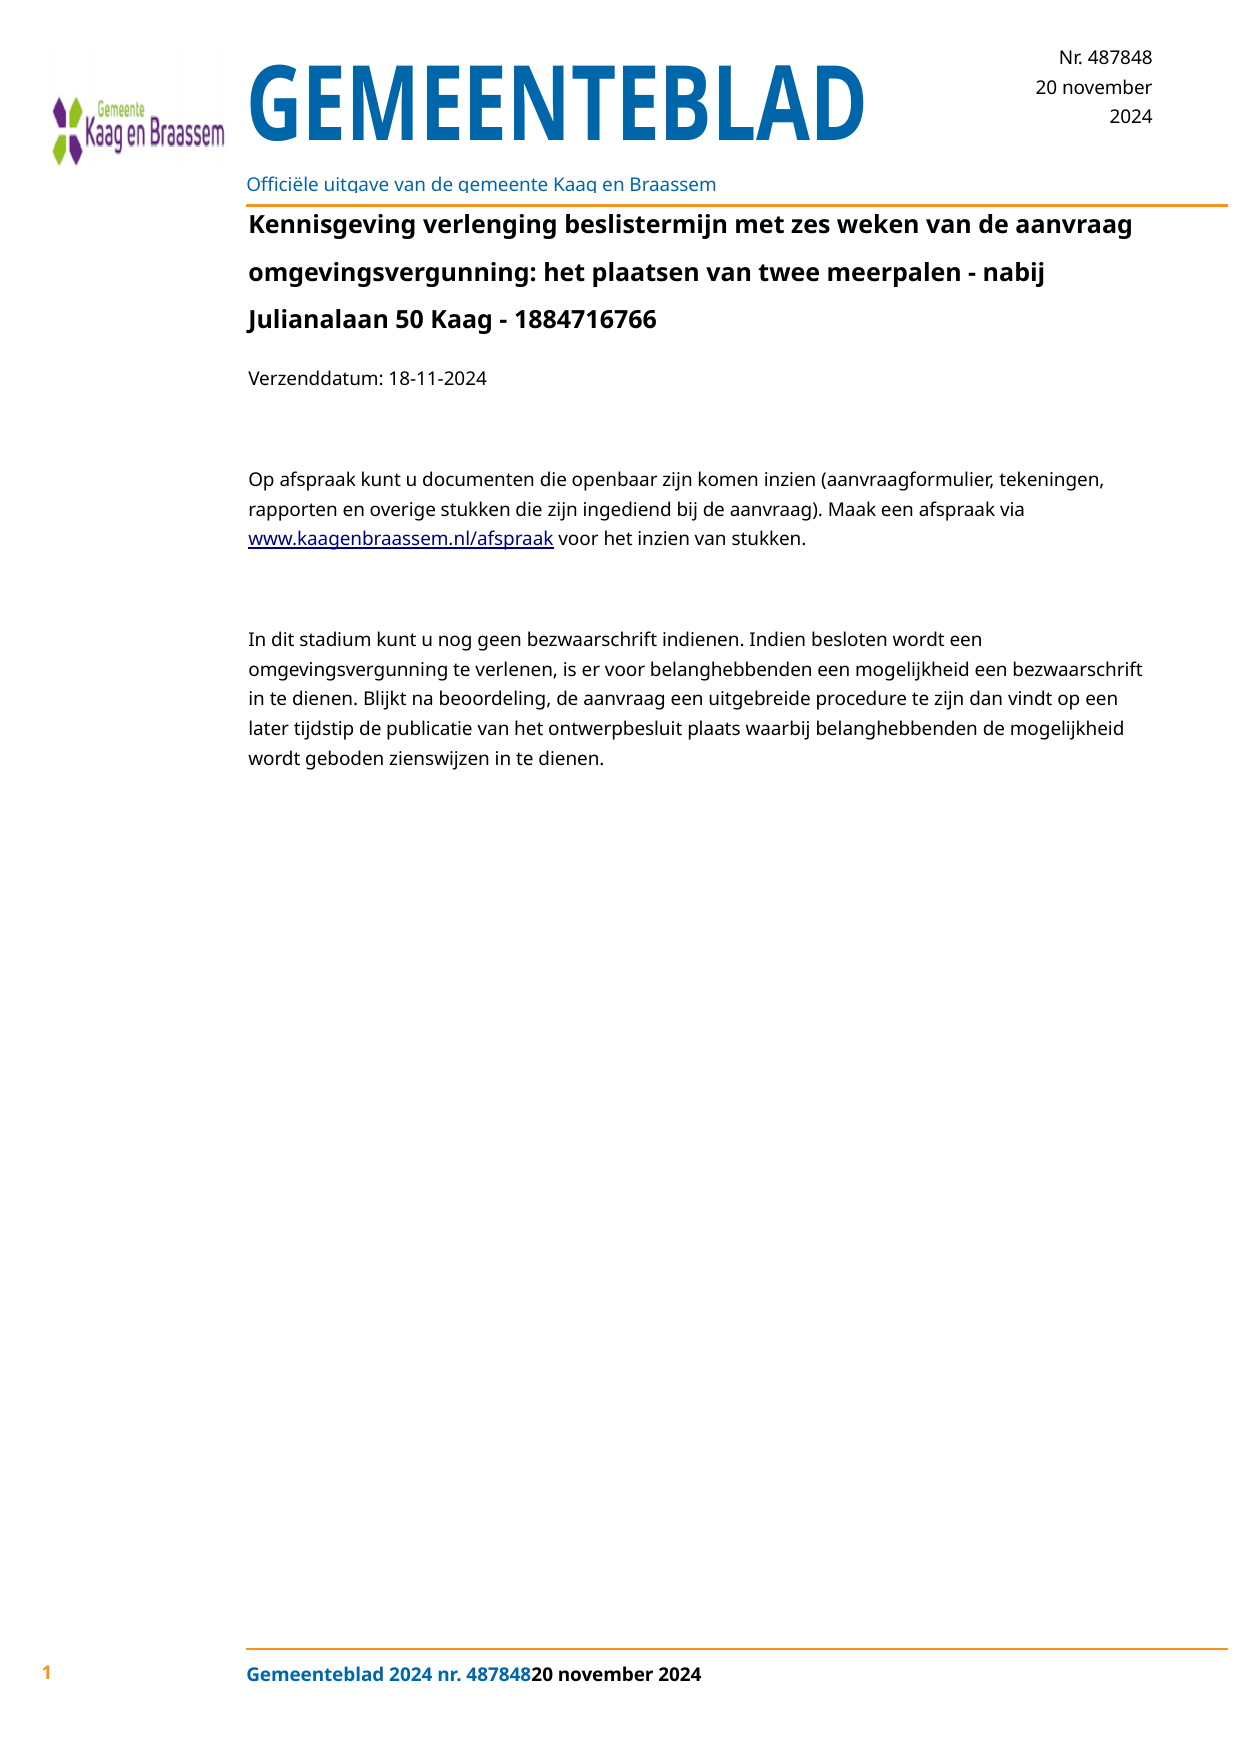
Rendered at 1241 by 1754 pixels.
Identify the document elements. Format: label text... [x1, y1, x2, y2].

text Kennisgeving verlenging beslistermijn met zes weken van de aanvraag omgevingsvergunning: het plaatsen van twee meerpalen - nabij Julianalaan 50 Kaag - 1884716766 [248, 207, 1152, 336]
text In dit stadium kunt u nog geen bezwaarschrift indienen. Indien besloten wordt een omgevingsvergunning te verlenen, is er voor belanghebbenden een mogelijkheid een bezwaarschrift in te dienen. Blijkt na beoordeling, de aanvraag een uitgebreide procedure te zijn dan vindt op een later tijdstip de publicatie van het ontwerpbesluit plaats waarbij belanghebbenden de mogelijkheid wordt geboden zienswijzen in te dienen. [248, 626, 1152, 770]
picture [41, 47, 231, 172]
text Verzenddatum: 18-11-2024 [248, 366, 1152, 391]
text Op afspraak kunt u documenten die openbaar zijn komen inzien (aanvraagformulier, tekeningen, rapporten en overige stukken die zijn ingediend bij de aanvraag). Maak een afspraak via www.kaagenbraassem.nl/afspraak voor het inzien van stukken. [248, 466, 1152, 551]
